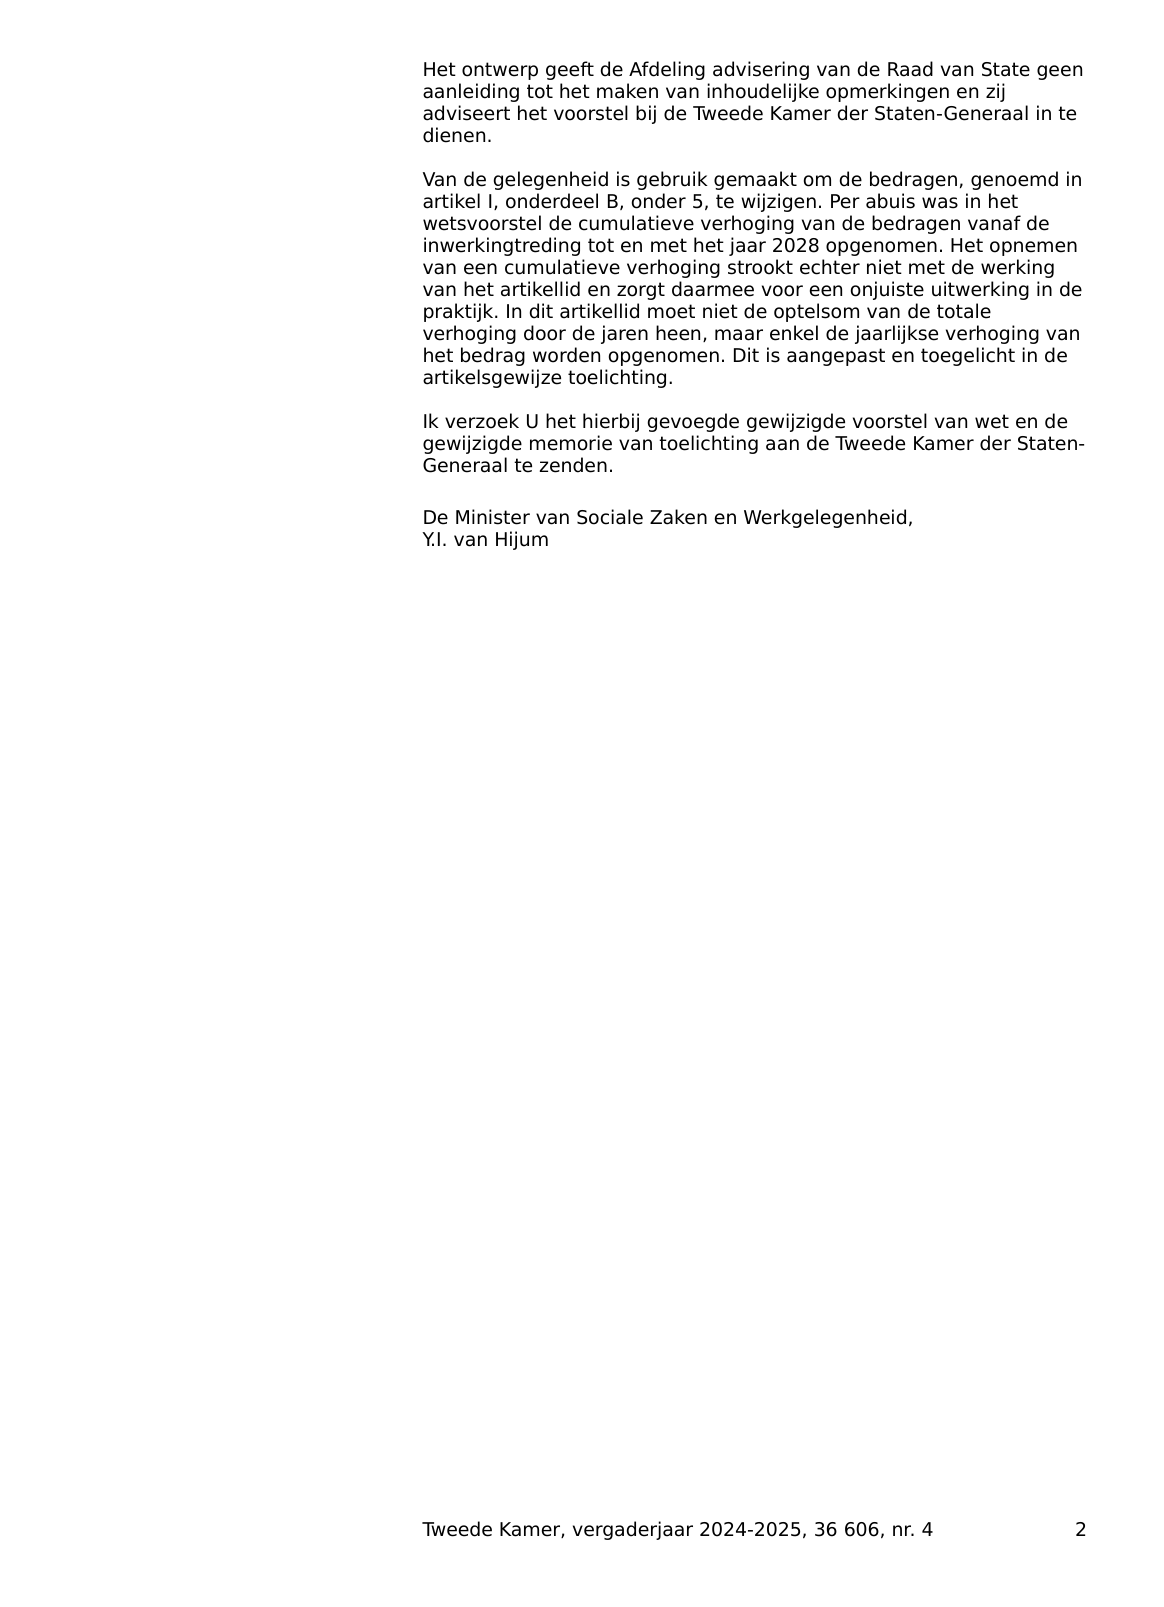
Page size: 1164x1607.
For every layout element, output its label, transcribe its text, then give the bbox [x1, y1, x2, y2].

text Van de gelegenheid is gebruik gemaakt om de bedragen, genoemd in artikel I, onderdeel B, onder 5, te wijzigen. Per abuis was in het wetsvoorstel de cumulatieve verhoging van de bedragen vanaf de inwerkingtreding tot en met het jaar 2028 opgenomen. Het opnemen van een cumulatieve verhoging strookt echter niet met de werking van het artikellid en zorgt daarmee voor een onjuiste uitwerking in de praktijk. In dit artikellid moet niet de optelsom van de totale verhoging door de jaren heen, maar enkel de jaarlijkse verhoging van het bedrag worden opgenomen. Dit is aangepast en toegelicht in de artikelsgewijze toelichting. [422, 169, 1087, 389]
text Ik verzoek U het hierbij gevoegde gewijzigde voorstel van wet en de gewijzigde memorie van toelichting aan de Tweede Kamer der Staten-Generaal te zenden. [422, 411, 1087, 477]
text Het ontwerp geeft de Afdeling advisering van de Raad van State geen aanleiding tot het maken van inhoudelijke opmerkingen en zij adviseert het voorstel bij de Tweede Kamer der Staten-Generaal in te dienen. [422, 59, 1087, 147]
text De Minister van Sociale Zaken en Werkgelegenheid, Y.I. van Hijum [422, 507, 1087, 551]
